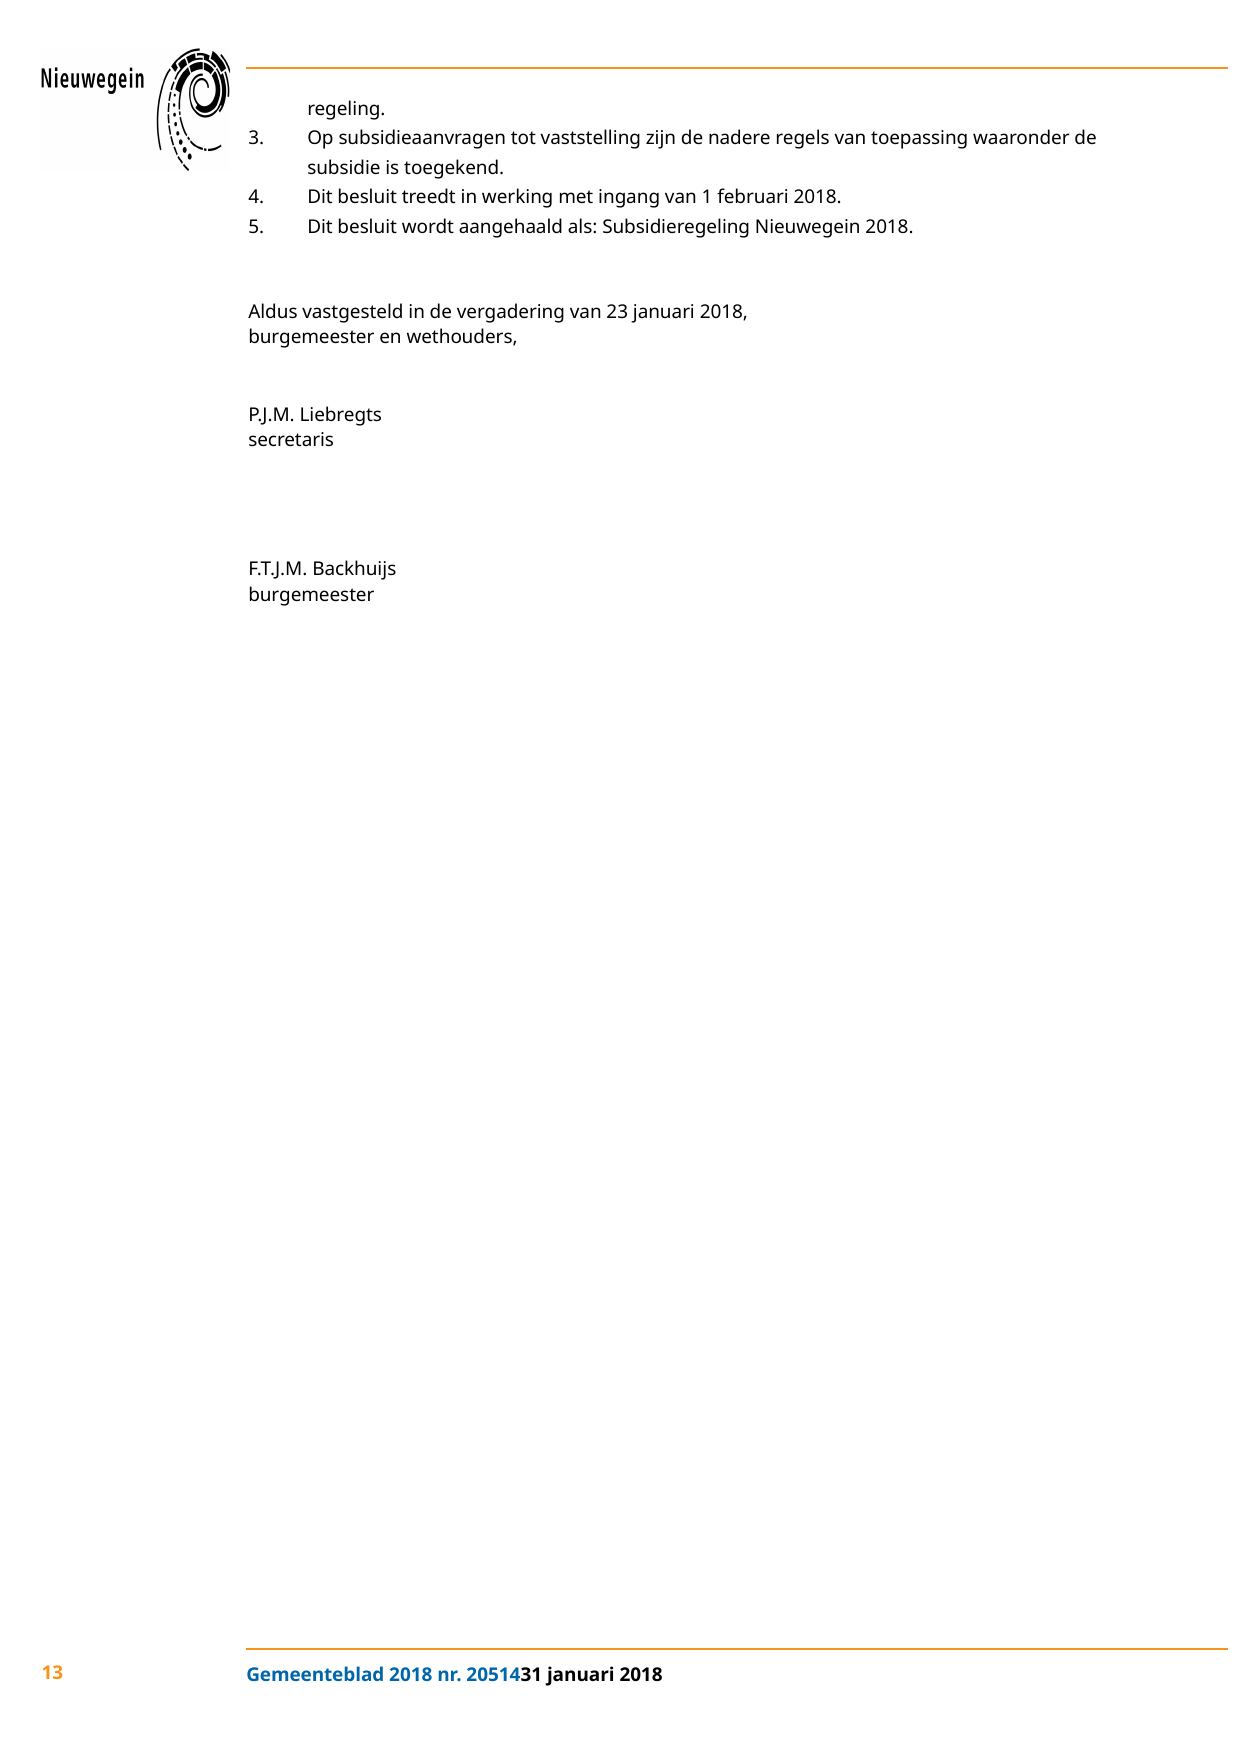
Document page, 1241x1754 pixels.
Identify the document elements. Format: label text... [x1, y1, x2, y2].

list regeling. [248, 95, 1152, 121]
text secretaris [248, 427, 1152, 452]
picture [41, 47, 231, 172]
text Aldus vastgesteld in de vergadering van 23 januari 2018, [248, 298, 1152, 324]
list Dit besluit treedt in werking met ingang van 1 februari 2018. [248, 183, 1152, 209]
text P.J.M. Liebregts [248, 401, 1152, 427]
text F.T.J.M. Backhuijs [248, 555, 1152, 581]
list Dit besluit wordt aangehaald als: Subsidieregeling Nieuwegein 2018. [248, 213, 1152, 239]
text burgemeester en wethouders, [248, 324, 1152, 349]
text burgemeester [248, 581, 1152, 607]
list Op subsidieaanvragen tot vaststelling zijn de nadere regels van toepassing waaronder de subsidie is toegekend. [248, 124, 1152, 180]
